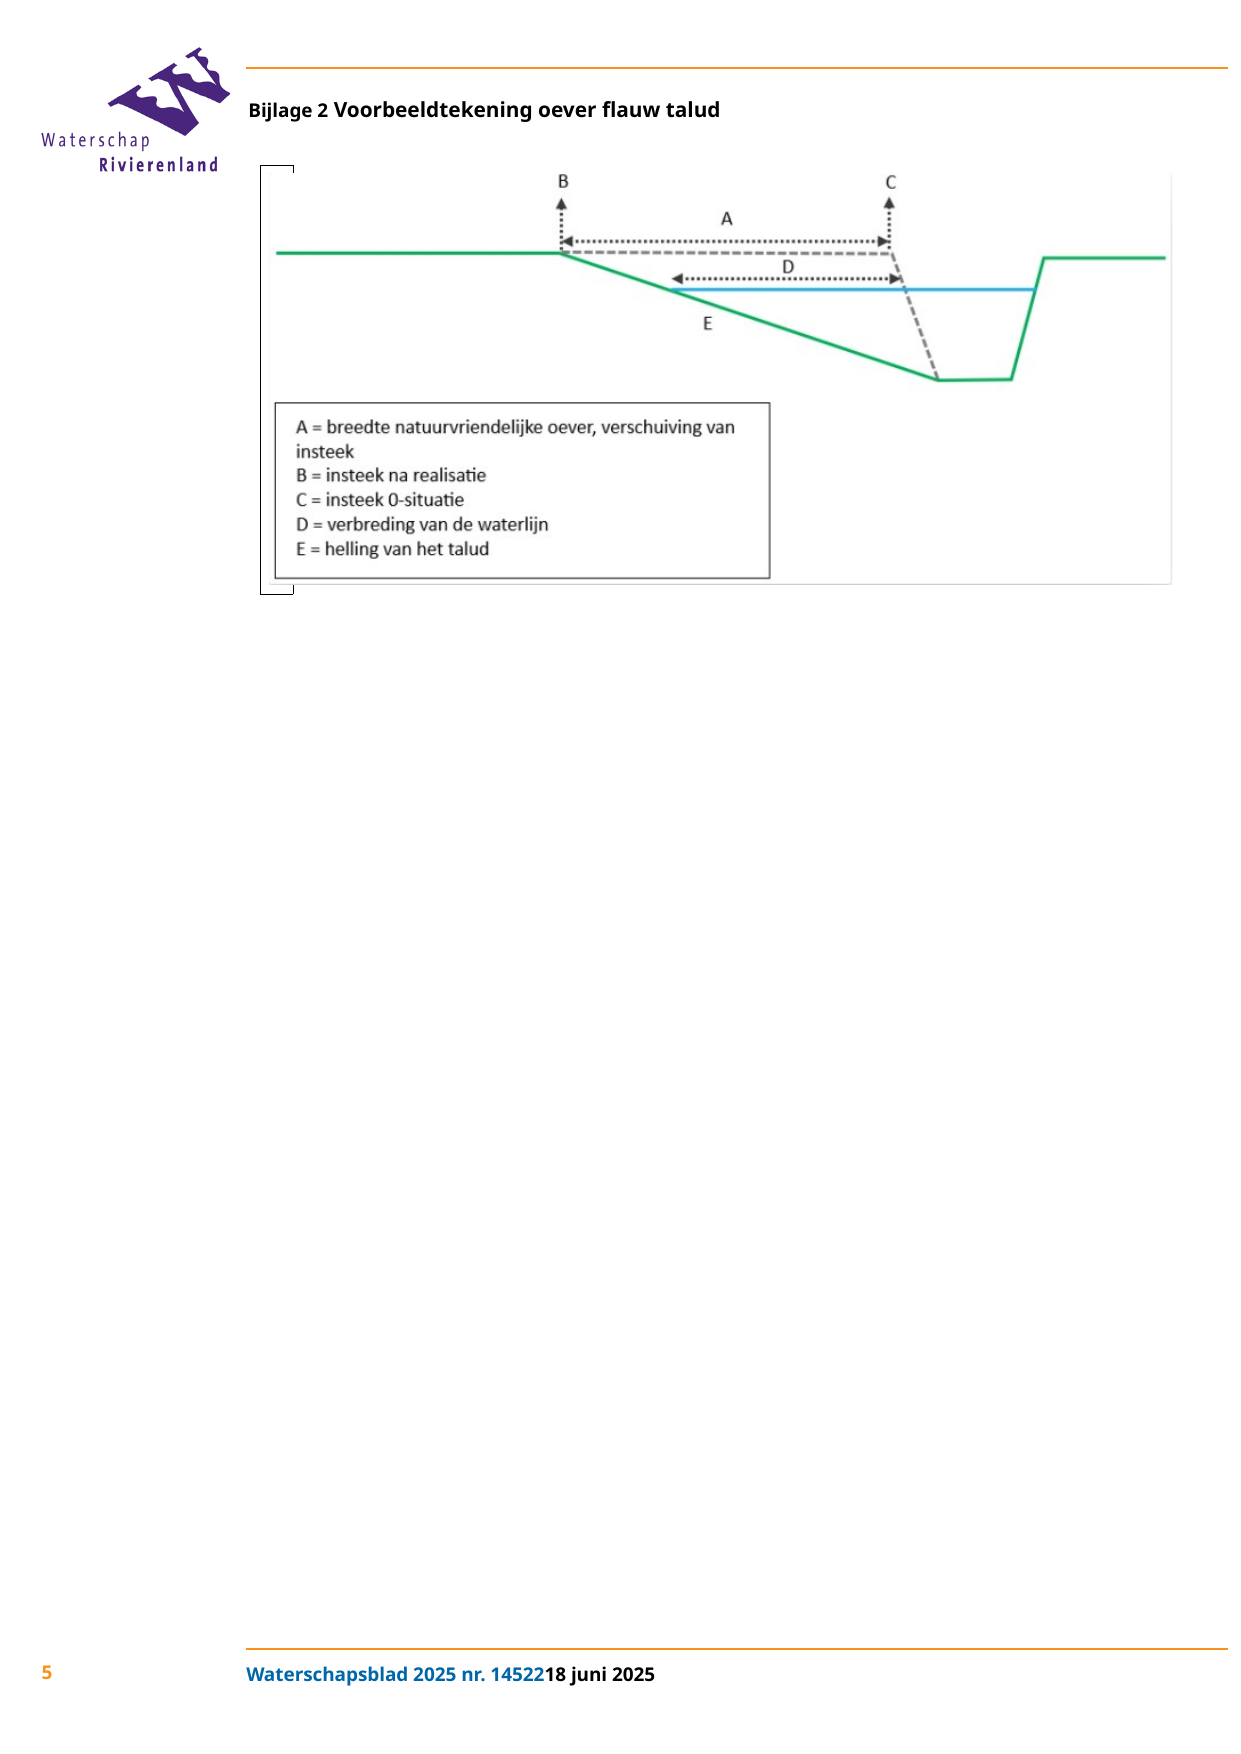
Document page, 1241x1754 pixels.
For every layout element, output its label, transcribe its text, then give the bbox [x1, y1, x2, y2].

picture [41, 47, 231, 172]
text Bijlage 2 Voorbeeldtekening oever flauw talud [248, 95, 1152, 123]
picture [268, 173, 1173, 585]
